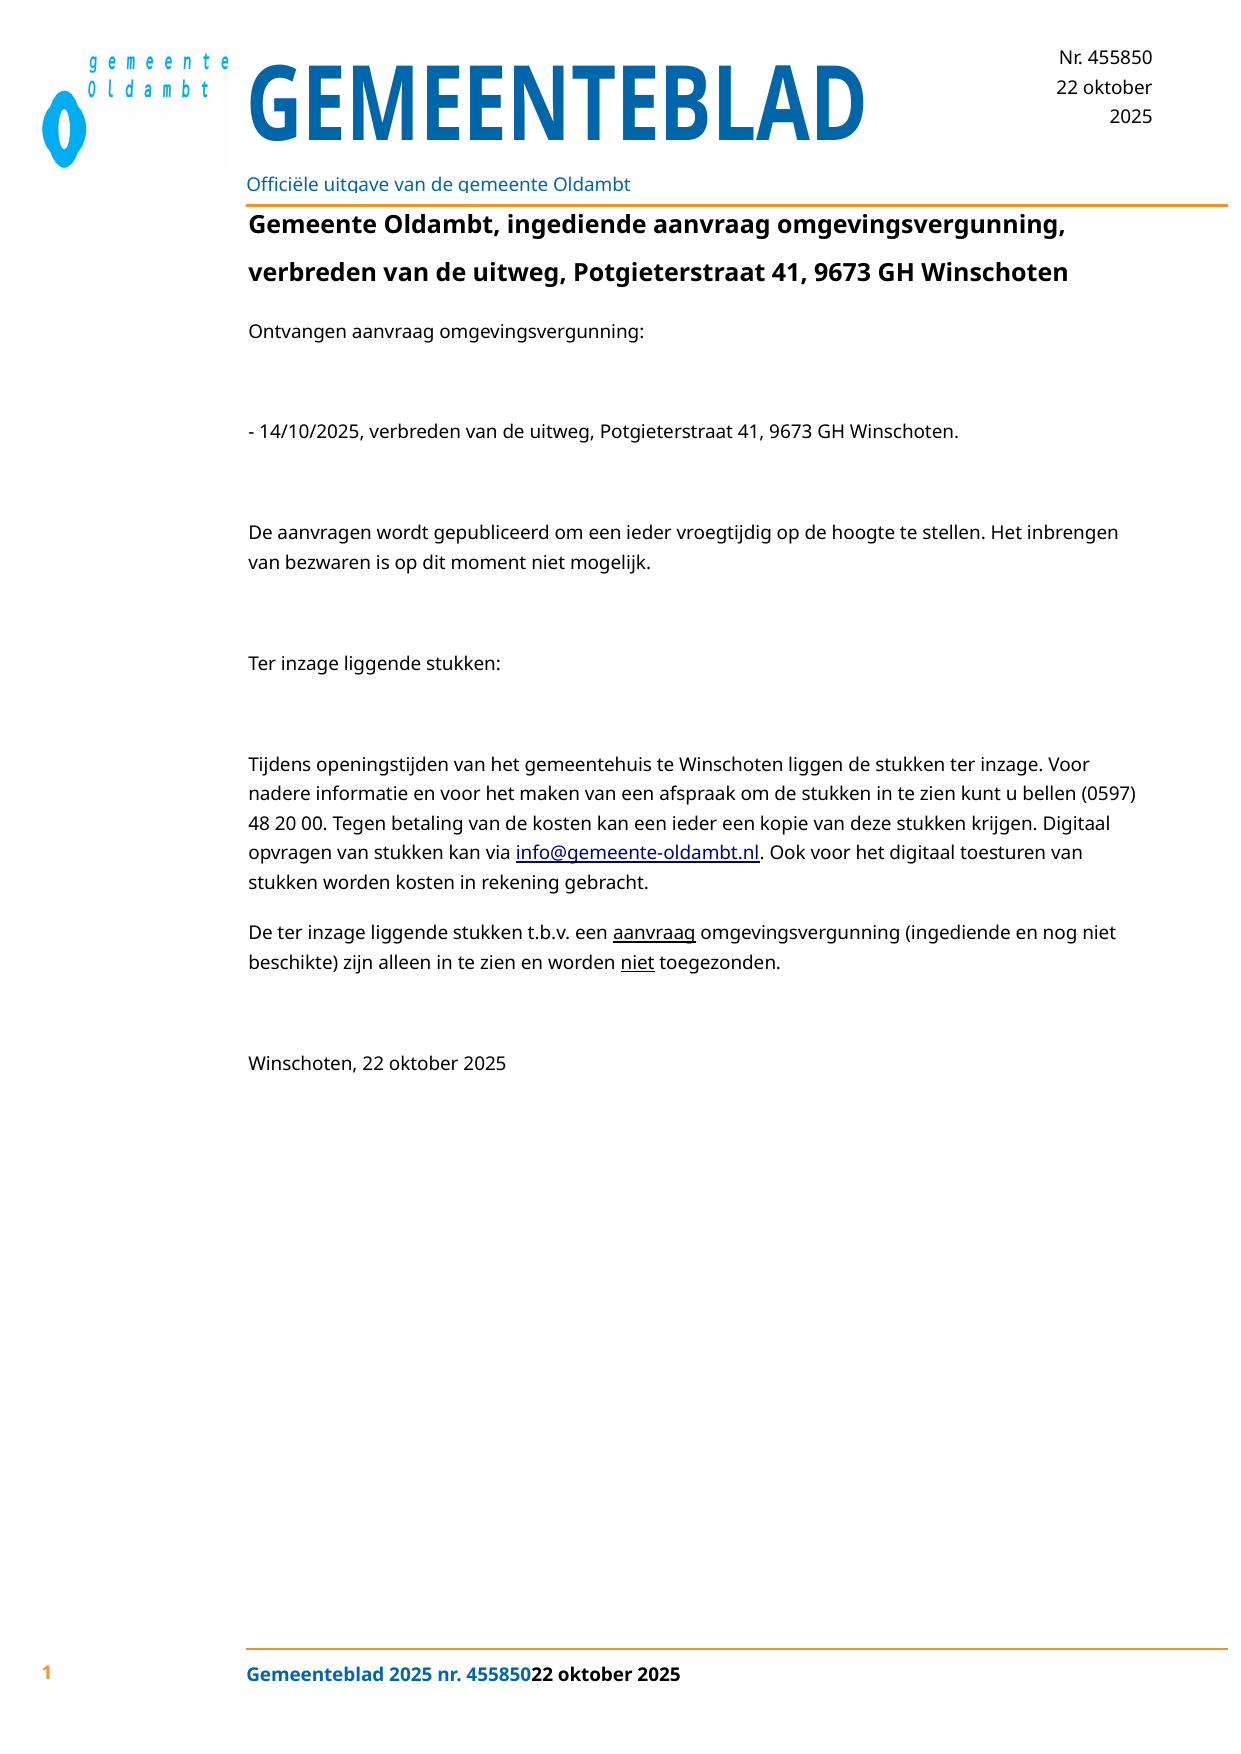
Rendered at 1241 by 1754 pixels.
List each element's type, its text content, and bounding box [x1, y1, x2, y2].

text Tijdens openingstijden van het gemeentehuis te Winschoten liggen de stukken ter inzage. Voor nadere informatie en voor het maken van een afspraak om de stukken in te zien kunt u bellen (0597) 48 20 00. Tegen betaling van de kosten kan een ieder een kopie van deze stukken krijgen. Digitaal opvragen van stukken kan via info@gemeente-oldambt.nl. Ook voor het digitaal toesturen van stukken worden kosten in rekening gebracht. [248, 751, 1152, 895]
text Gemeente Oldambt, ingediende aanvraag omgevingsvergunning, verbreden van de uitweg, Potgieterstraat 41, 9673 GH Winschoten [248, 207, 1152, 288]
picture [41, 47, 231, 172]
text Ontvangen aanvraag omgevingsvergunning: [248, 318, 1152, 344]
text De aanvragen wordt gepubliceerd om een ieder vroegtijdig op de hoogte te stellen. Het inbrengen van bezwaren is op dit moment niet mogelijk. [248, 519, 1152, 575]
text - 14/10/2025, verbreden van de uitweg, Potgieterstraat 41, 9673 GH Winschoten. [248, 419, 1152, 444]
text De ter inzage liggende stukken t.b.v. een aanvraag omgevingsvergunning (ingediende en nog niet beschikte) zijn alleen in te zien en worden niet toegezonden. [248, 919, 1152, 975]
text Winschoten, 22 oktober 2025 [248, 1050, 1152, 1076]
text Ter inzage liggende stukken: [248, 650, 1152, 676]
